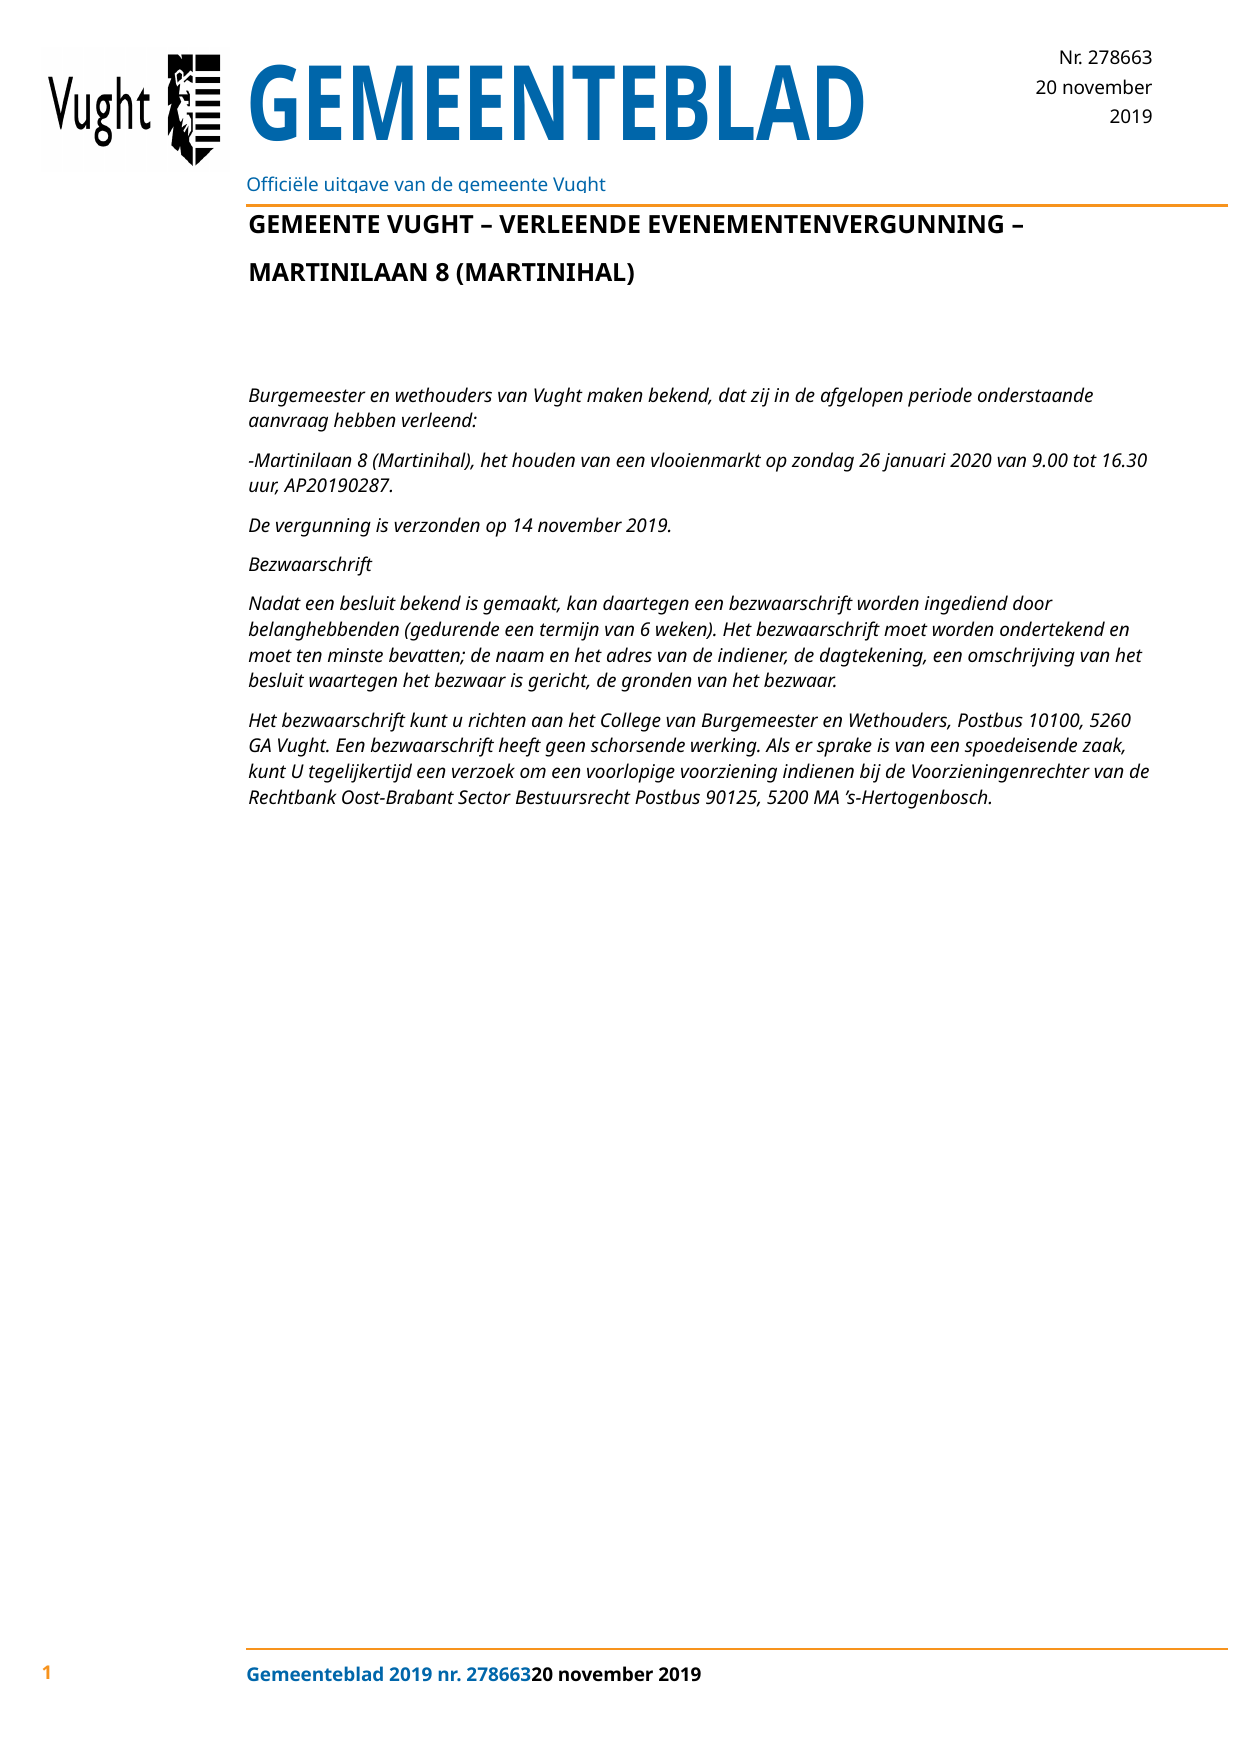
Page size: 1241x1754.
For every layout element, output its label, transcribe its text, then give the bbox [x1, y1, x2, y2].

text -Martinilaan 8 (Martinihal), het houden van een vlooienmarkt op zondag 26 januari 2020 van 9.00 tot 16.30 uur, AP20190287. [248, 447, 1152, 498]
text De vergunning is verzonden op 14 november 2019. [248, 512, 1152, 538]
text Nadat een besluit bekend is gemaakt, kan daartegen een bezwaarschrift worden ingediend door belanghebbenden (gedurende een termijn van 6 weken). Het bezwaarschrift moet worden ondertekend en moet ten minste bevatten; de naam en het adres van de indiener, de dagtekening, een omschrijving van het besluit waartegen het bezwaar is gericht, de gronden van het bezwaar. [248, 590, 1152, 693]
text Bezwaarschrift [248, 551, 1152, 577]
text Het bezwaarschrift kunt u richten aan het College van Burgemeester en Wethouders, Postbus 10100, 5260 GA Vught. Een bezwaarschrift heeft geen schorsende werking. Als er sprake is van een spoedeisende zaak, kunt U tegelijkertijd een verzoek om een voorlopige voorziening indienen bij de Voorzieningenrechter van de Rechtbank Oost-Brabant Sector Bestuursrecht Postbus 90125, 5200 MA ’s-Hertogenbosch. [248, 707, 1152, 810]
text GEMEENTE VUGHT – VERLEENDE EVENEMENTENVERGUNNING – MARTINILAAN 8 (MARTINIHAL) [248, 207, 1152, 288]
picture [41, 47, 231, 172]
text Burgemeester en wethouders van Vught maken bekend, dat zij in de afgelopen periode onderstaande aanvraag hebben verleend: [248, 382, 1152, 433]
